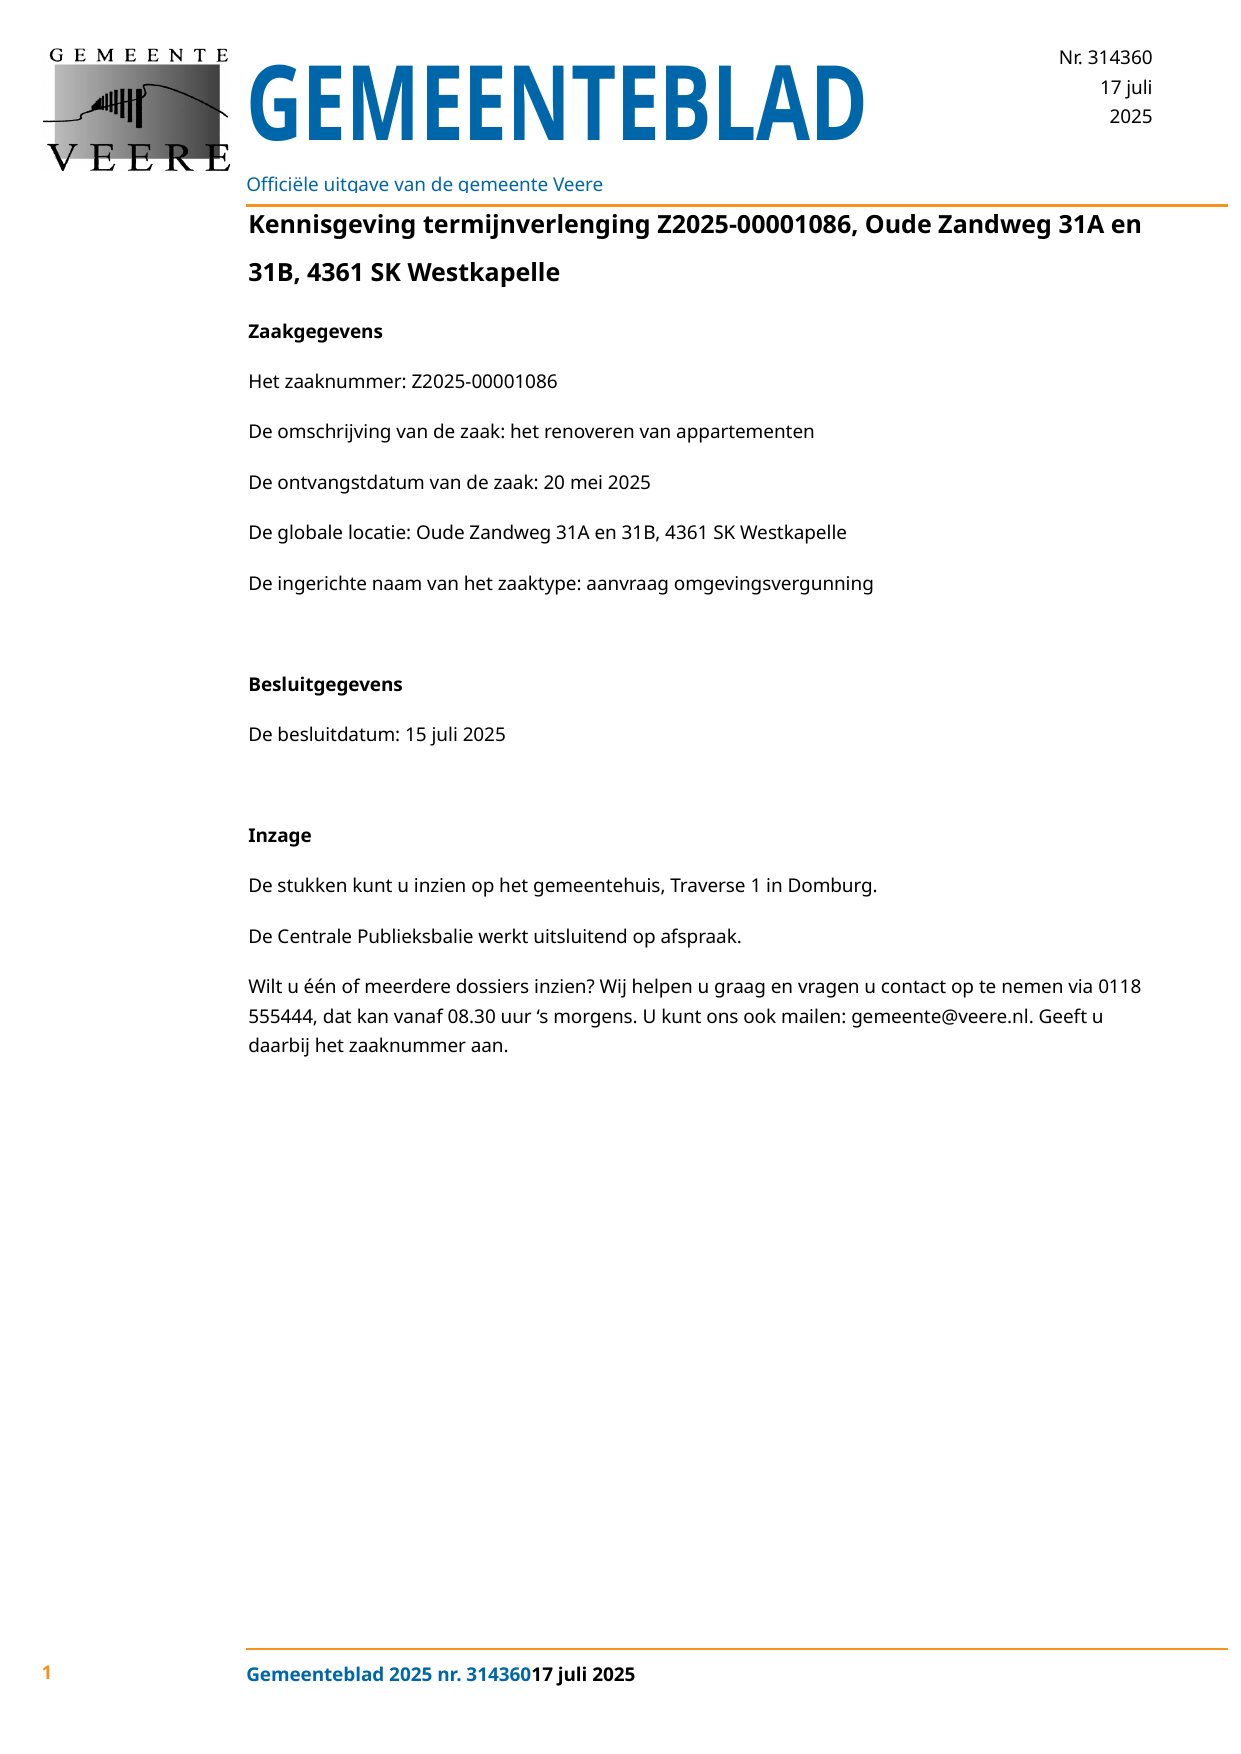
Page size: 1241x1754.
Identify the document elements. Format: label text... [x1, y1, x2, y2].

text Zaakgegevens [248, 318, 1152, 344]
text Het zaaknummer: Z2025-00001086 [248, 368, 1152, 394]
text De omschrijving van de zaak: het renoveren van appartementen [248, 419, 1152, 444]
text Kennisgeving termijnverlenging Z2025-00001086, Oude Zandweg 31A en 31B, 4361 SK Westkapelle [248, 207, 1152, 288]
text De ontvangstdatum van de zaak: 20 mei 2025 [248, 469, 1152, 495]
text De besluitdatum: 15 juli 2025 [248, 721, 1152, 747]
text De stukken kunt u inzien op het gemeentehuis, Traverse 1 in Domburg. [248, 872, 1152, 898]
text De Centrale Publieksbalie werkt uitsluitend op afspraak. [248, 923, 1152, 949]
text Besluitgegevens [248, 671, 1152, 697]
text De globale locatie: Oude Zandweg 31A en 31B, 4361 SK Westkapelle [248, 519, 1152, 545]
text De ingerichte naam van het zaaktype: aanvraag omgevingsvergunning [248, 570, 1152, 596]
text Inzage [248, 822, 1152, 848]
text Wilt u één of meerdere dossiers inzien? Wij helpen u graag en vragen u contact op te nemen via 0118 555444, dat kan vanaf 08.30 uur ‘s morgens. U kunt ons ook mailen: gemeente@veere.nl. Geeft u daarbij het zaaknummer aan. [248, 973, 1152, 1058]
picture [41, 47, 231, 172]
